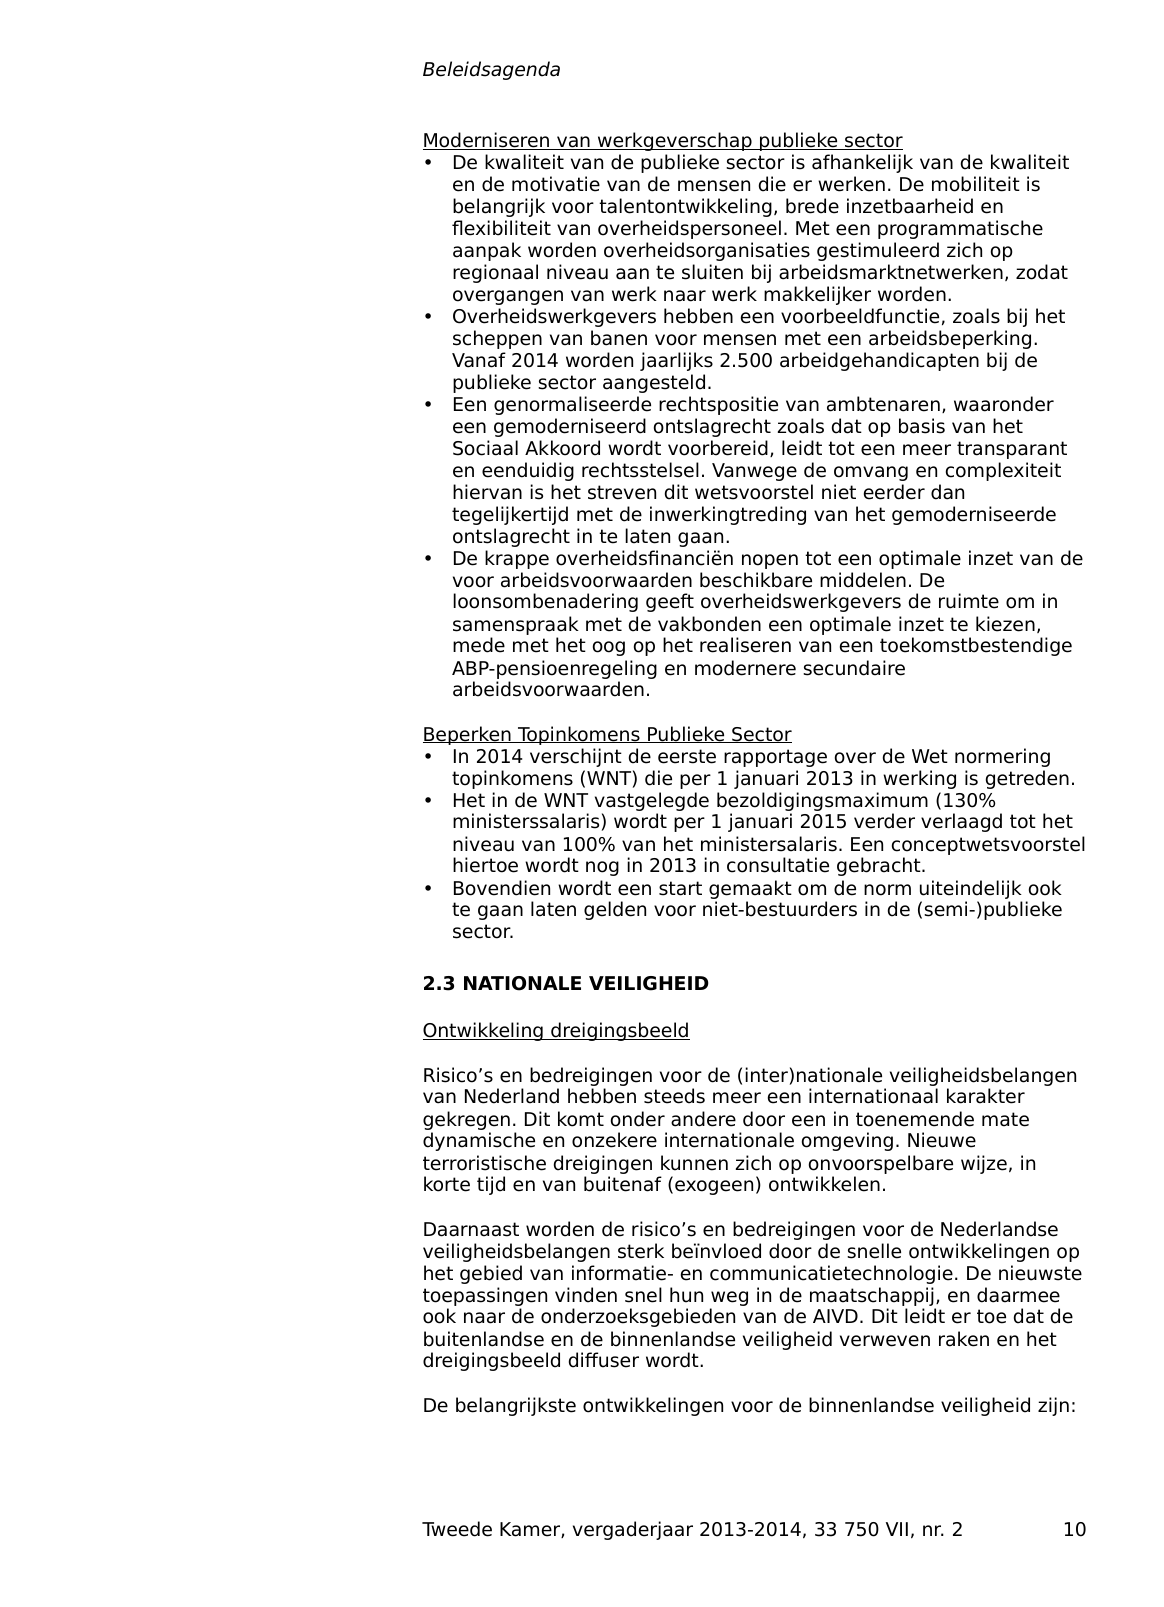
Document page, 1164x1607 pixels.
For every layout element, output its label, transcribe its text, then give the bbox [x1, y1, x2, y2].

subtitle 2.3 NATIONALE VEILIGHEID [422, 973, 1087, 995]
text • Het in de WNT vastgelegde bezoldigingsmaximum (130% ministerssalaris) wordt per 1 januari 2015 verder verlaagd tot het niveau van 100% van het ministersalaris. Een conceptwetsvoorstel hiertoe wordt nog in 2013 in consultatie gebracht. [422, 789, 1087, 877]
text Daarnaast worden de risico’s en bedreigingen voor de Nederlandse veiligheidsbelangen sterk beïnvloed door de snelle ontwikkelingen op het gebied van informatie- en communicatietechnologie. De nieuwste toepassingen vinden snel hun weg in de maatschappij, en daarmee ook naar de onderzoeksgebieden van de AIVD. Dit leidt er toe dat de buitenlandse en de binnenlandse veiligheid verweven raken en het dreigingsbeeld diffuser wordt. [422, 1218, 1087, 1372]
text • Overheidswerkgevers hebben een voorbeeldfunctie, zoals bij het scheppen van banen voor mensen met een arbeidsbeperking. Vanaf 2014 worden jaarlijks 2.500 arbeidgehandicapten bij de publieke sector aangesteld. [422, 306, 1087, 394]
text • De krappe overheidsfinanciën nopen tot een optimale inzet van de voor arbeidsvoorwaarden beschikbare middelen. De loonsombenadering geeft overheidswerkgevers de ruimte om in samenspraak met de vakbonden een optimale inzet te kiezen, mede met het oog op het realiseren van een toekomstbestendige ABP-pensioenregeling en modernere secundaire arbeidsvoorwaarden. [422, 547, 1087, 701]
subtitle Ontwikkeling dreigingsbeeld [422, 1020, 1087, 1042]
subtitle Beperken Topinkomens Publieke Sector [422, 723, 1087, 746]
text • Een genormaliseerde rechtspositie van ambtenaren, waaronder een gemoderniseerd ontslagrecht zoals dat op basis van het Sociaal Akkoord wordt voorbereid, leidt tot een meer transparant en eenduidig rechtsstelsel. Vanwege de omvang en complexiteit hiervan is het streven dit wetsvoorstel niet eerder dan tegelijkertijd met de inwerkingtreding van het gemoderniseerde ontslagrecht in te laten gaan. [422, 394, 1087, 547]
subtitle Moderniseren van werkgeverschap publieke sector [422, 130, 1087, 152]
text Risico’s en bedreigingen voor de (inter)nationale veiligheidsbelangen van Nederland hebben steeds meer een internationaal karakter gekregen. Dit komt onder andere door een in toenemende mate dynamische en onzekere internationale omgeving. Nieuwe terroristische dreigingen kunnen zich op onvoorspelbare wijze, in korte tijd en van buitenaf (exogeen) ontwikkelen. [422, 1064, 1087, 1196]
text De belangrijkste ontwikkelingen voor de binnenlandse veiligheid zijn: [422, 1394, 1087, 1417]
text • Bovendien wordt een start gemaakt om de norm uiteindelijk ook te gaan laten gelden voor niet-bestuurders in de (semi-)publieke sector. [422, 877, 1087, 943]
text • De kwaliteit van de publieke sector is afhankelijk van de kwaliteit en de motivatie van de mensen die er werken. De mobiliteit is belangrijk voor talentontwikkeling, brede inzetbaarheid en flexibiliteit van overheidspersoneel. Met een programmatische aanpak worden overheidsorganisaties gestimuleerd zich op regionaal niveau aan te sluiten bij arbeidsmarktnetwerken, zodat overgangen van werk naar werk makkelijker worden. [422, 152, 1087, 306]
text • In 2014 verschijnt de eerste rapportage over de Wet normering topinkomens (WNT) die per 1 januari 2013 in werking is getreden. [422, 746, 1087, 789]
